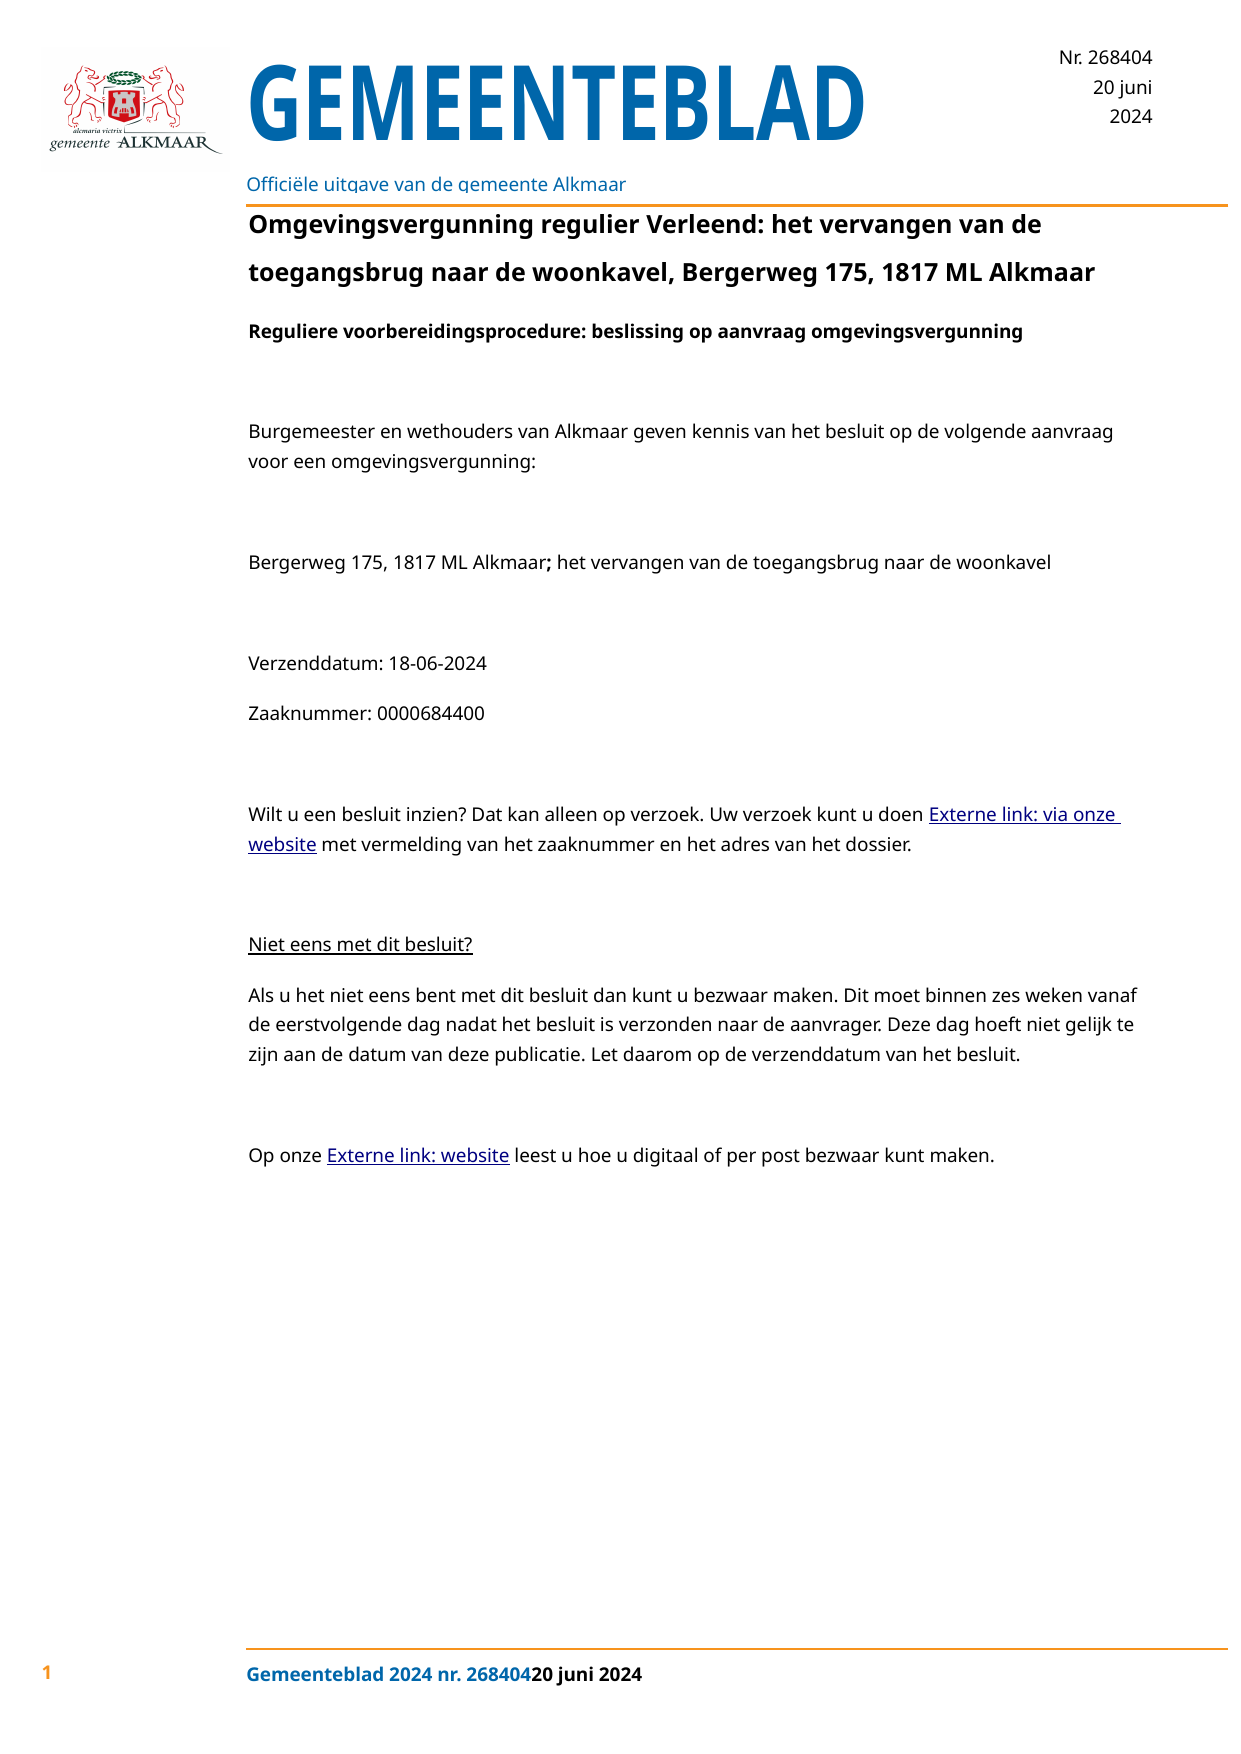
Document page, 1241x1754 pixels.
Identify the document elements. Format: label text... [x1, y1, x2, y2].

text Reguliere voorbereidingsprocedure: beslissing op aanvraag omgevingsvergunning [248, 318, 1152, 344]
text Niet eens met dit besluit? [248, 932, 1152, 957]
picture [41, 47, 231, 172]
text Wilt u een besluit inzien? Dat kan alleen op verzoek. Uw verzoek kunt u doen Externe link: via onze website met vermelding van het zaaknummer en het adres van het dossier. [248, 801, 1152, 857]
text Op onze Externe link: website leest u hoe u digitaal of per post bezwaar kunt maken. [248, 1142, 1152, 1168]
text Bergerweg 175, 1817 ML Alkmaar; het vervangen van de toegangsbrug naar de woonkavel [248, 549, 1152, 575]
text Verzenddatum: 18-06-2024 [248, 650, 1152, 676]
text Burgemeester en wethouders van Alkmaar geven kennis van het besluit op de volgende aanvraag voor een omgevingsvergunning: [248, 419, 1152, 474]
text Als u het niet eens bent met dit besluit dan kunt u bezwaar maken. Dit moet binnen zes weken vanaf de eerstvolgende dag nadat het besluit is verzonden naar de aanvrager. Deze dag hoeft niet gelijk te zijn aan de datum van deze publicatie. Let daarom op de verzenddatum van het besluit. [248, 982, 1152, 1067]
text Zaaknummer: 0000684400 [248, 700, 1152, 726]
text Omgevingsvergunning regulier Verleend: het vervangen van de toegangsbrug naar de woonkavel, Bergerweg 175, 1817 ML Alkmaar [248, 207, 1152, 288]
